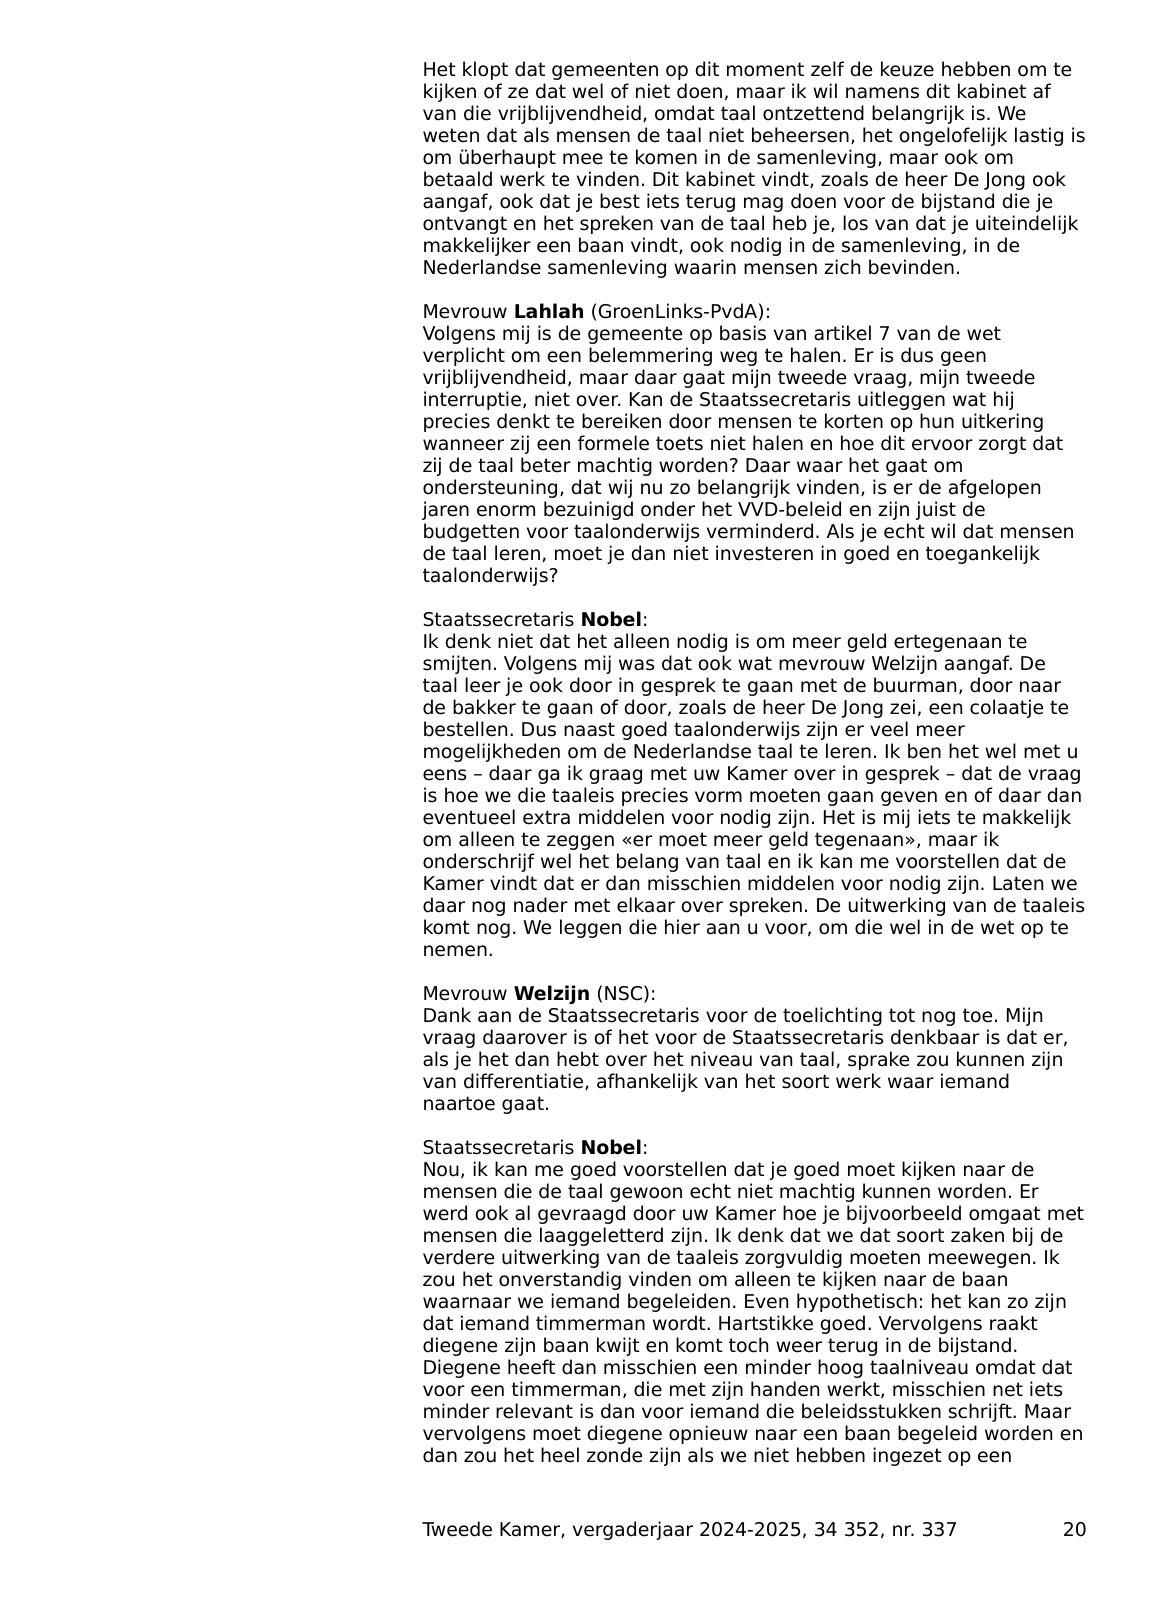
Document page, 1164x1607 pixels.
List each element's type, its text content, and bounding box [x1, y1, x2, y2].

text Staatssecretaris Nobel: [422, 1137, 1087, 1159]
text Dank aan de Staatssecretaris voor de toelichting tot nog toe. Mijn vraag daarover is of het voor de Staatssecretaris denkbaar is dat er, als je het dan hebt over het niveau van taal, sprake zou kunnen zijn van differentiatie, afhankelijk van het soort werk waar iemand naartoe gaat. [422, 1005, 1087, 1115]
text Nou, ik kan me goed voorstellen dat je goed moet kijken naar de mensen die de taal gewoon echt niet machtig kunnen worden. Er werd ook al gevraagd door uw Kamer hoe je bijvoorbeeld omgaat met mensen die laaggeletterd zijn. Ik denk dat we dat soort zaken bij de verdere uitwerking van de taaleis zorgvuldig moeten meewegen. Ik zou het onverstandig vinden om alleen te kijken naar de baan waarnaar we iemand begeleiden. Even hypothetisch: het kan zo zijn dat iemand timmerman wordt. Hartstikke goed. Vervolgens raakt diegene zijn baan kwijt en komt toch weer terug in de bijstand. Diegene heeft dan misschien een minder hoog taalniveau omdat dat voor een timmerman, die met zijn handen werkt, misschien net iets minder relevant is dan voor iemand die beleidsstukken schrijft. Maar vervolgens moet diegene opnieuw naar een baan begeleid worden en dan zou het heel zonde zijn als we niet hebben ingezet op een [422, 1159, 1087, 1467]
text Mevrouw Lahlah (GroenLinks-PvdA): [422, 301, 1087, 323]
text Ik denk niet dat het alleen nodig is om meer geld ertegenaan te smijten. Volgens mij was dat ook wat mevrouw Welzijn aangaf. De taal leer je ook door in gesprek te gaan met de buurman, door naar de bakker te gaan of door, zoals de heer De Jong zei, een colaatje te bestellen. Dus naast goed taalonderwijs zijn er veel meer mogelijkheden om de Nederlandse taal te leren. Ik ben het wel met u eens – daar ga ik graag met uw Kamer over in gesprek – dat de vraag is hoe we die taaleis precies vorm moeten gaan geven en of daar dan eventueel extra middelen voor nodig zijn. Het is mij iets te makkelijk om alleen te zeggen «er moet meer geld tegenaan», maar ik onderschrijf wel het belang van taal en ik kan me voorstellen dat de Kamer vindt dat er dan misschien middelen voor nodig zijn. Laten we daar nog nader met elkaar over spreken. De uitwerking van de taaleis komt nog. We leggen die hier aan u voor, om die wel in de wet op te nemen. [422, 631, 1087, 961]
text Het klopt dat gemeenten op dit moment zelf de keuze hebben om te kijken of ze dat wel of niet doen, maar ik wil namens dit kabinet af van die vrijblijvendheid, omdat taal ontzettend belangrijk is. We weten dat als mensen de taal niet beheersen, het ongelofelijk lastig is om überhaupt mee te komen in de samenleving, maar ook om betaald werk te vinden. Dit kabinet vindt, zoals de heer De Jong ook aangaf, ook dat je best iets terug mag doen voor de bijstand die je ontvangt en het spreken van de taal heb je, los van dat je uiteindelijk makkelijker een baan vindt, ook nodig in de samenleving, in de Nederlandse samenleving waarin mensen zich bevinden. [422, 59, 1087, 279]
text Staatssecretaris Nobel: [422, 609, 1087, 631]
text Mevrouw Welzijn (NSC): [422, 983, 1087, 1005]
text Volgens mij is de gemeente op basis van artikel 7 van de wet verplicht om een belemmering weg te halen. Er is dus geen vrijblijvendheid, maar daar gaat mijn tweede vraag, mijn tweede interruptie, niet over. Kan de Staatssecretaris uitleggen wat hij precies denkt te bereiken door mensen te korten op hun uitkering wanneer zij een formele toets niet halen en hoe dit ervoor zorgt dat zij de taal beter machtig worden? Daar waar het gaat om ondersteuning, dat wij nu zo belangrijk vinden, is er de afgelopen jaren enorm bezuinigd onder het VVD-beleid en zijn juist de budgetten voor taalonderwijs verminderd. Als je echt wil dat mensen de taal leren, moet je dan niet investeren in goed en toegankelijk taalonderwijs? [422, 323, 1087, 587]
